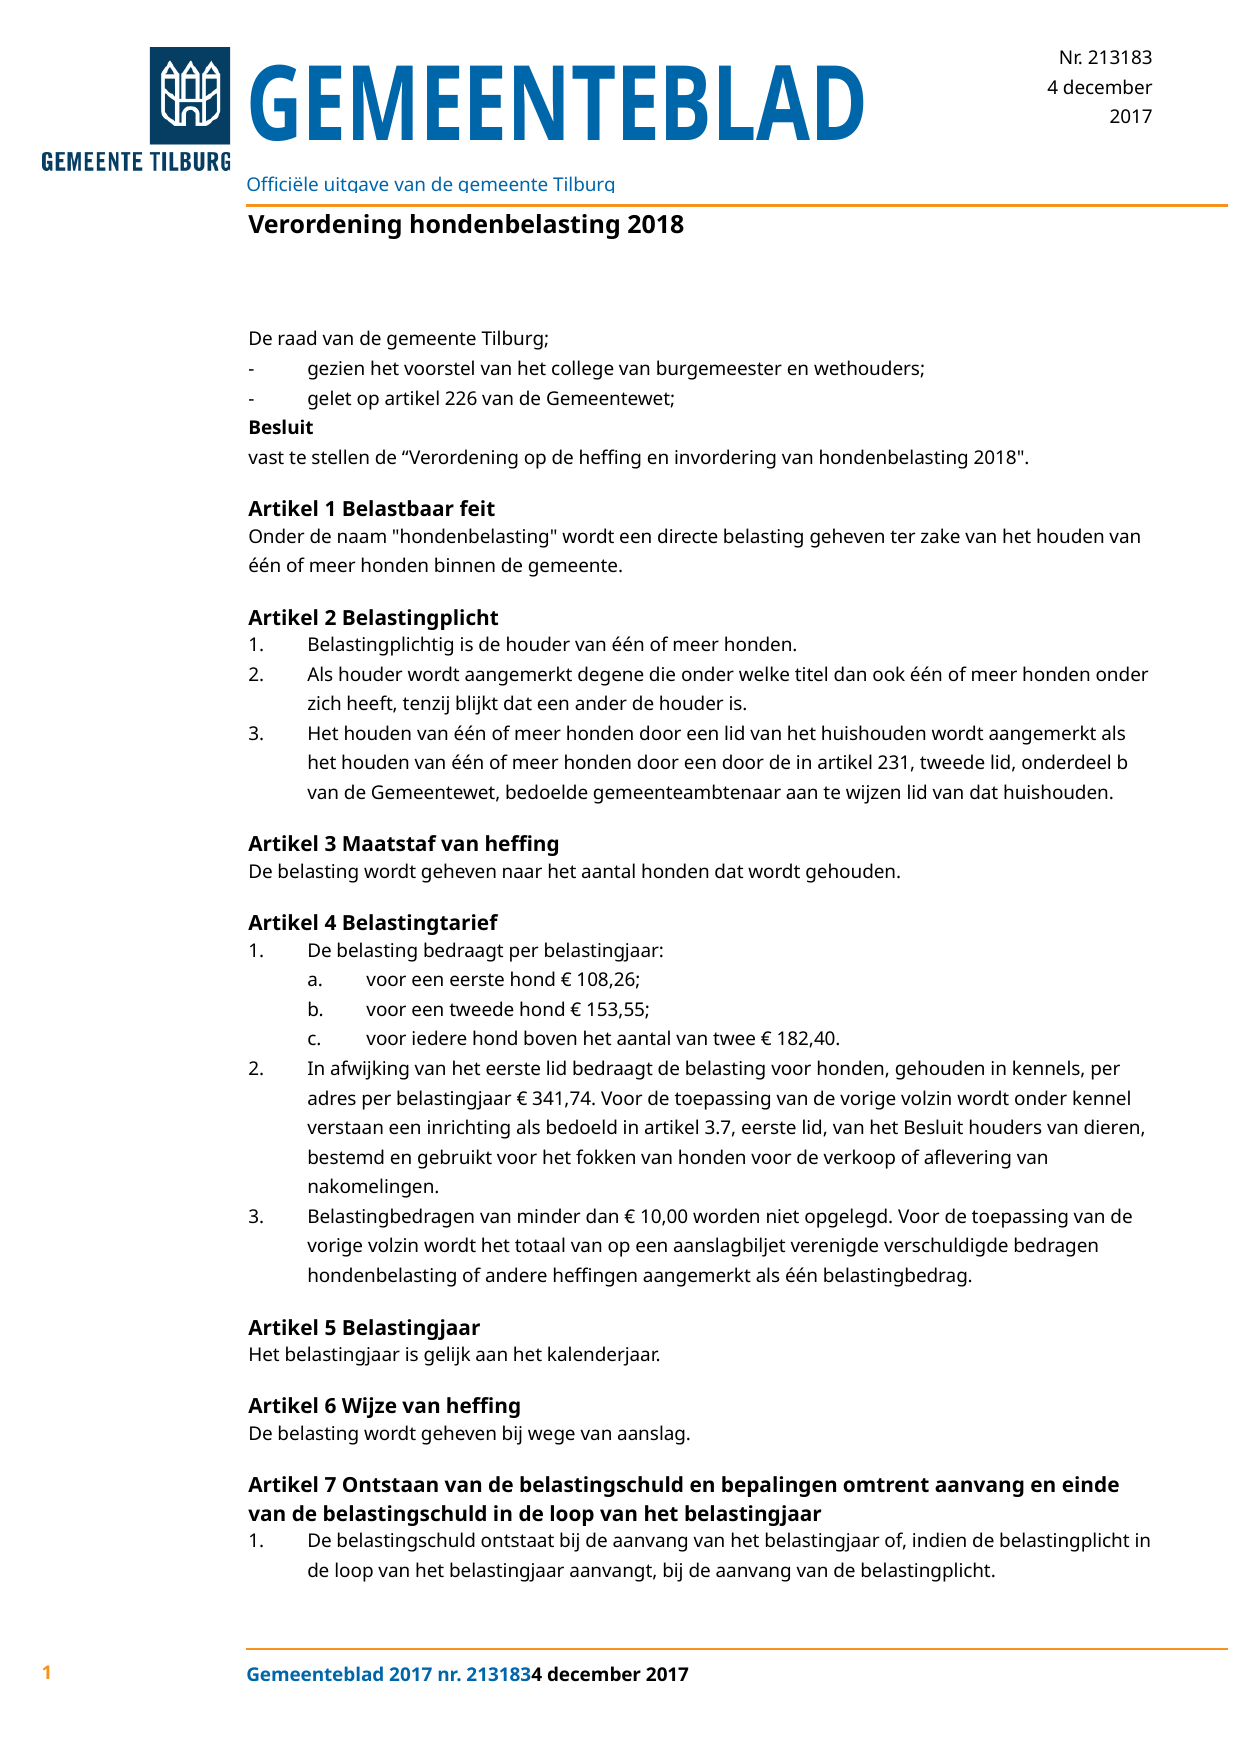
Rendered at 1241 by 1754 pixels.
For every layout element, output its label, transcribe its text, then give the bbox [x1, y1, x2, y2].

text Het belastingjaar is gelijk aan het kalenderjaar. [248, 1341, 1152, 1367]
text De belasting wordt geheven naar het aantal honden dat wordt gehouden. [248, 858, 1152, 884]
list gelet op artikel 226 van de Gemeentewet; [248, 385, 1152, 411]
list Als houder wordt aangemerkt degene die onder welke titel dan ook één of meer honden onder zich heeft, tenzij blijkt dat een ander de houder is. [248, 661, 1152, 716]
list In afwijking van het eerste lid bedraagt de belasting voor honden, gehouden in kennels, per adres per belastingjaar € 341,74. Voor de toepassing van de vorige volzin wordt onder kennel verstaan een inrichting als bedoeld in artikel 3.7, eerste lid, van het Besluit houders van dieren, bestemd en gebruikt voor het fokken van honden voor de verkoop of aflevering van nakomelingen. [248, 1055, 1152, 1199]
list gezien het voorstel van het college van burgemeester en wethouders; [248, 355, 1152, 381]
list voor een eerste hond € 108,26; [307, 966, 1152, 992]
list Belastingplichtig is de houder van één of meer honden. [248, 631, 1152, 657]
text Onder de naam "hondenbelasting" wordt een directe belasting geheven ter zake van het houden van één of meer honden binnen de gemeente. [248, 523, 1152, 578]
text De belasting wordt geheven bij wege van aanslag. [248, 1420, 1152, 1446]
text Artikel 3 Maatstaf van heffing [248, 829, 1152, 858]
text Artikel 1 Belastbaar feit [248, 494, 1152, 523]
list voor een tweede hond € 153,55; [307, 996, 1152, 1022]
text Besluit [248, 414, 1152, 440]
text Artikel 7 Ontstaan van de belastingschuld en bepalingen omtrent aanvang en einde van de belastingschuld in de loop van het belastingjaar [248, 1470, 1152, 1527]
text Artikel 5 Belastingjaar [248, 1313, 1152, 1341]
picture [41, 47, 231, 172]
text vast te stellen de “Verordening op de heffing en invordering van hondenbelasting 2018". [248, 444, 1152, 470]
text Artikel 4 Belastingtarief [248, 908, 1152, 937]
text Verordening hondenbelasting 2018 [248, 207, 1152, 241]
text Artikel 2 Belastingplicht [248, 603, 1152, 631]
list De belastingschuld ontstaat bij de aanvang van het belastingjaar of, indien de belastingplicht in de loop van het belastingjaar aanvangt, bij de aanvang van de belastingplicht. [248, 1527, 1152, 1583]
text Artikel 6 Wijze van heffing [248, 1392, 1152, 1420]
list De belasting bedraagt per belastingjaar: [248, 937, 1152, 963]
list Het houden van één of meer honden door een lid van het huishouden wordt aangemerkt als het houden van één of meer honden door een door de in artikel 231, tweede lid, onderdeel b van de Gemeentewet, bedoelde gemeenteambtenaar aan te wijzen lid van dat huishouden. [248, 720, 1152, 805]
list Belastingbedragen van minder dan € 10,00 worden niet opgelegd. Voor de toepassing van de vorige volzin wordt het totaal van op een aanslagbiljet verenigde verschuldigde bedragen hondenbelasting of andere heffingen aangemerkt als één belastingbedrag. [248, 1203, 1152, 1288]
list voor iedere hond boven het aantal van twee € 182,40. [307, 1026, 1152, 1051]
text De raad van de gemeente Tilburg; [248, 326, 1152, 351]
